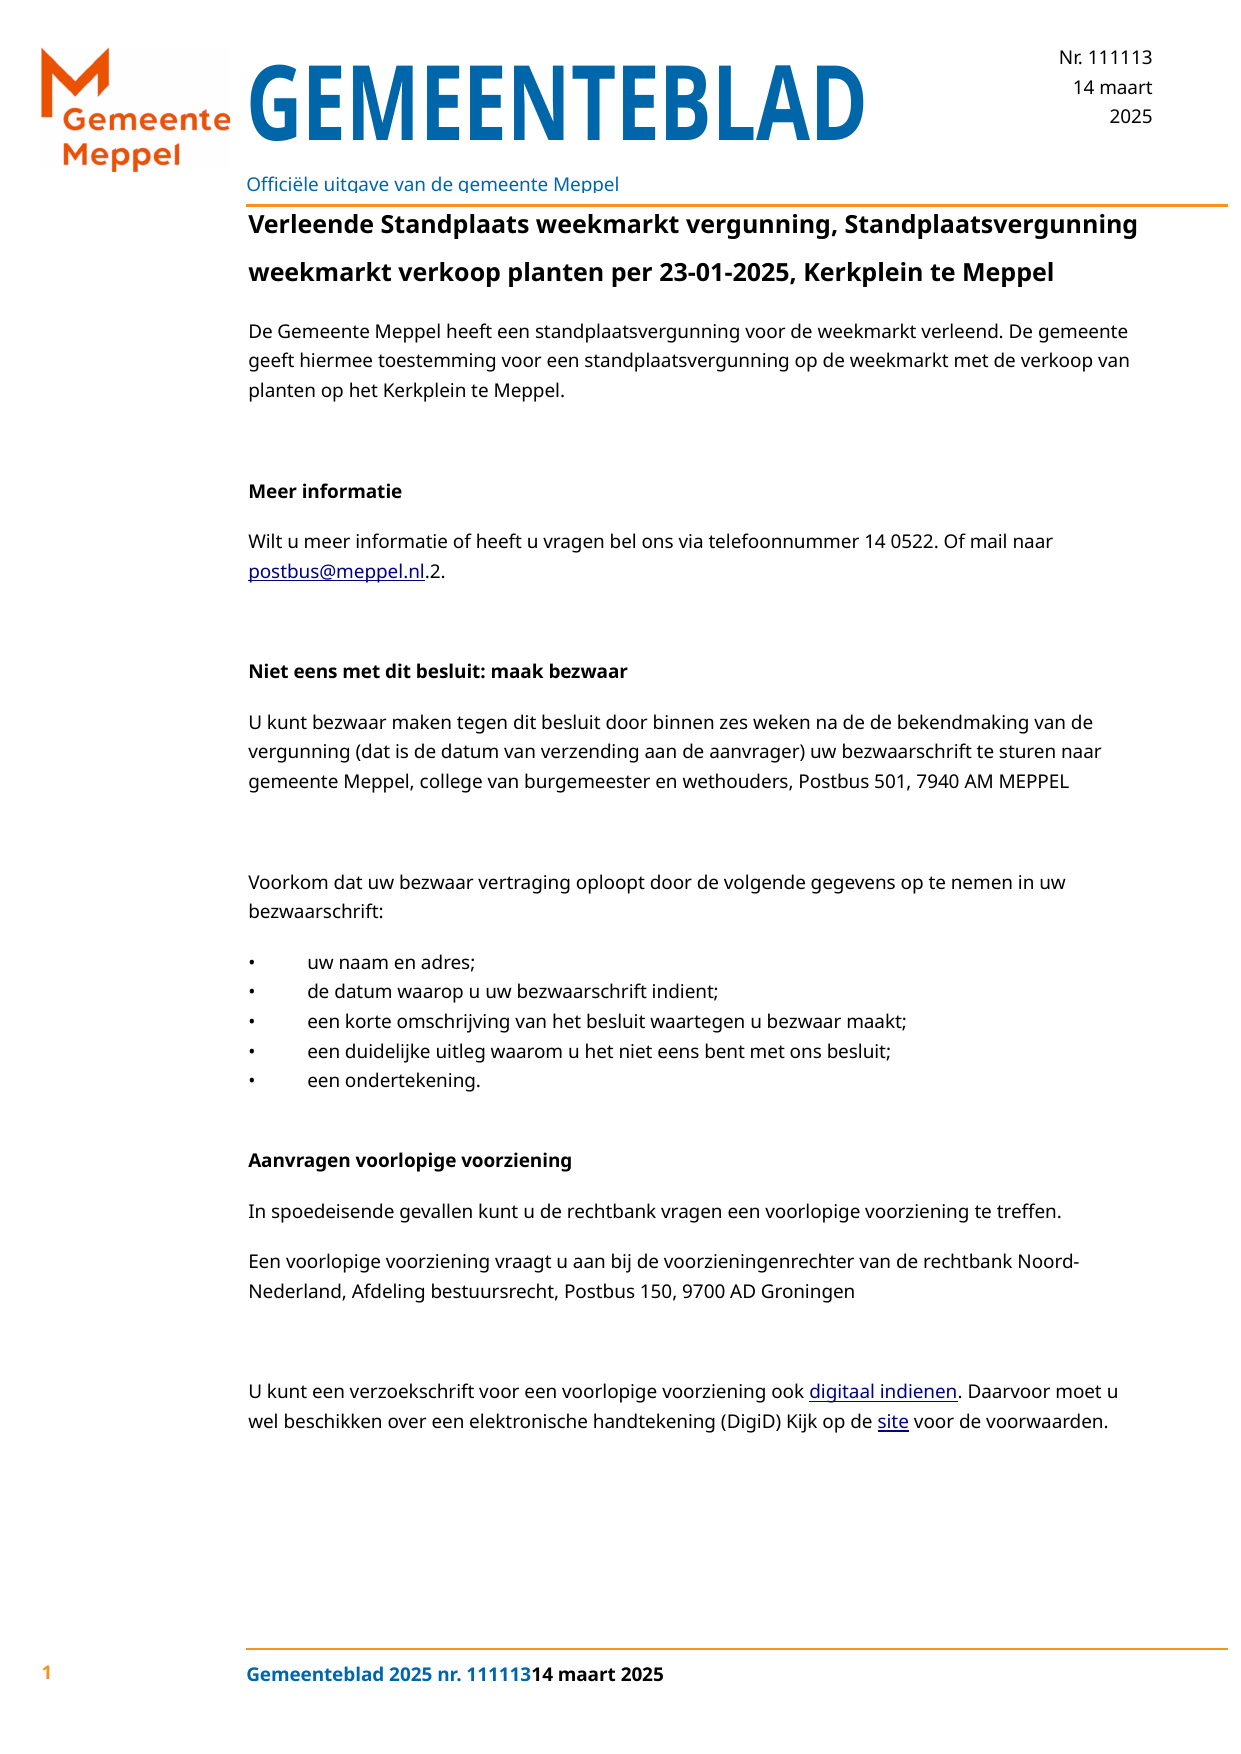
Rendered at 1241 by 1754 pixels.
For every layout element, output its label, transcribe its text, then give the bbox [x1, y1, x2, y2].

list een duidelijke uitleg waarom u het niet eens bent met ons besluit; [248, 1038, 1152, 1064]
text In spoedeisende gevallen kunt u de rechtbank vragen een voorlopige voorziening te treffen. [248, 1198, 1152, 1224]
text U kunt bezwaar maken tegen dit besluit door binnen zes weken na de de bekendmaking van de vergunning (dat is de datum van verzending aan de aanvrager) uw bezwaarschrift te sturen naar gemeente Meppel, college van burgemeester en wethouders, Postbus 501, 7940 AM MEPPEL [248, 709, 1152, 794]
text Een voorlopige voorziening vraagt u aan bij de voorzieningenrechter van de rechtbank Noord-Nederland, Afdeling bestuursrecht, Postbus 150, 9700 AD Groningen [248, 1248, 1152, 1304]
list de datum waarop u uw bezwaarschrift indient; [248, 979, 1152, 1004]
text Aanvragen voorlopige voorziening [248, 1147, 1152, 1173]
text Niet eens met dit besluit: maak bezwaar [248, 659, 1152, 684]
list uw naam en adres; [248, 949, 1152, 975]
text Meer informatie [248, 478, 1152, 504]
text U kunt een verzoekschrift voor een voorlopige voorziening ook digitaal indienen. Daarvoor moet u wel beschikken over een elektronische handtekening (DigiD) Kijk op de site voor de voorwaarden. [248, 1379, 1152, 1434]
list een korte omschrijving van het besluit waartegen u bezwaar maakt; [248, 1008, 1152, 1034]
list een ondertekening. [248, 1067, 1152, 1093]
text Wilt u meer informatie of heeft u vragen bel ons via telefoonnummer 14 0522. Of mail naar postbus@meppel.nl.2. [248, 528, 1152, 584]
text De Gemeente Meppel heeft een standplaatsvergunning voor de weekmarkt verleend. De gemeente geeft hiermee toestemming voor een standplaatsvergunning op de weekmarkt met de verkoop van planten op het Kerkplein te Meppel. [248, 318, 1152, 403]
picture [41, 47, 231, 172]
text Voorkom dat uw bezwaar vertraging oploopt door de volgende gegevens op te nemen in uw bezwaarschrift: [248, 869, 1152, 924]
text Verleende Standplaats weekmarkt vergunning, Standplaatsvergunning weekmarkt verkoop planten per 23-01-2025, Kerkplein te Meppel [248, 207, 1152, 288]
